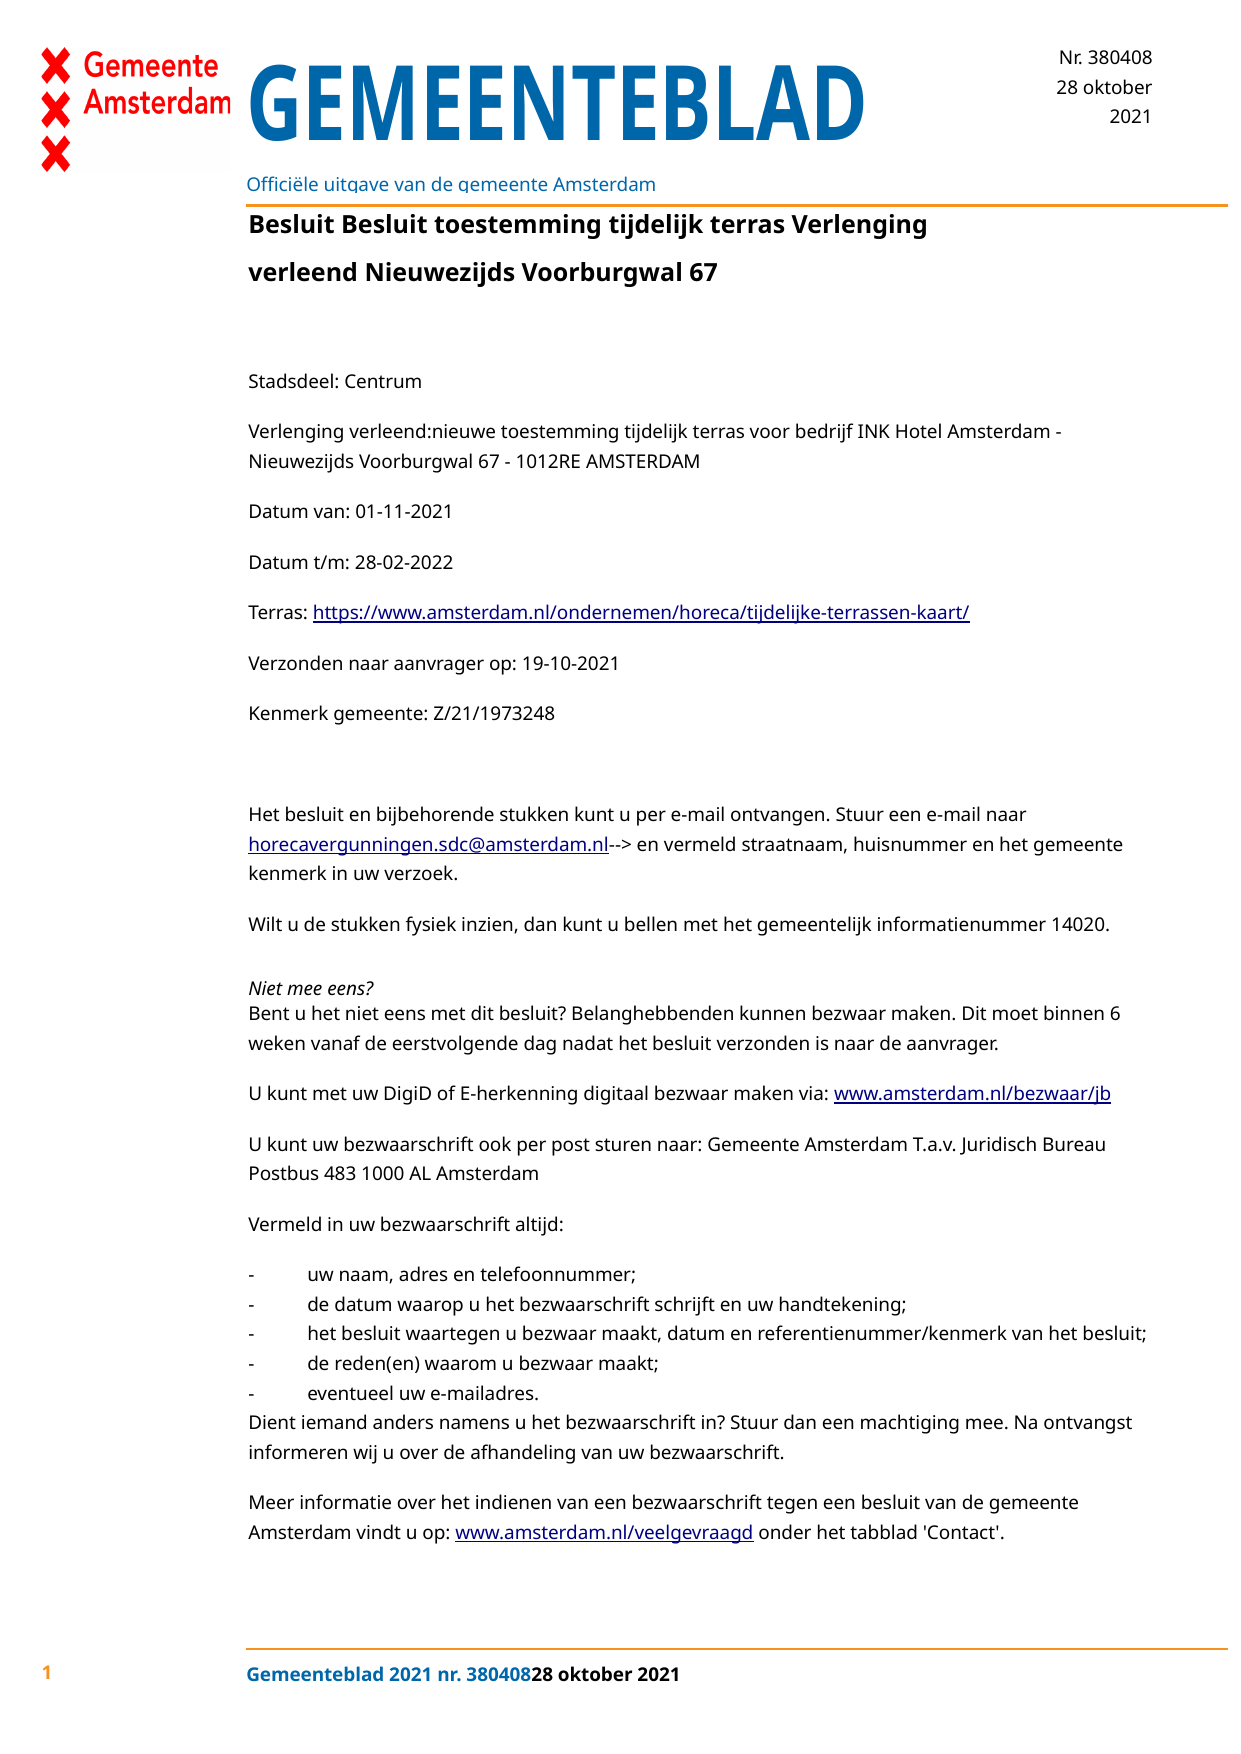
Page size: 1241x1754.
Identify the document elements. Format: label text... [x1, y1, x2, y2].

list de reden(en) waarom u bezwaar maakt; [248, 1350, 1152, 1376]
text Verzonden naar aanvrager op: 19-10-2021 [248, 650, 1152, 676]
list uw naam, adres en telefoonnummer; [248, 1261, 1152, 1287]
text Kenmerk gemeente: Z/21/1973248 [248, 700, 1152, 726]
picture [41, 47, 231, 172]
text Besluit Besluit toestemming tijdelijk terras Verlenging verleend Nieuwezijds Voorburgwal 67 [248, 207, 1152, 288]
text Datum t/m: 28-02-2022 [248, 549, 1152, 575]
text Datum van: 01-11-2021 [248, 499, 1152, 524]
text Vermeld in uw bezwaarschrift altijd: [248, 1211, 1152, 1237]
text U kunt met uw DigiD of E-herkenning digitaal bezwaar maken via: www.amsterdam.nl/bezwaar/jb [248, 1081, 1152, 1106]
text Meer informatie over het indienen van een bezwaarschrift tegen een besluit van de gemeente Amsterdam vindt u op: www.amsterdam.nl/veelgevraagd onder het tabblad 'Contact'. [248, 1489, 1152, 1544]
text Terras: https://www.amsterdam.nl/ondernemen/horeca/tijdelijke-terrassen-kaart/ [248, 599, 1152, 625]
text U kunt uw bezwaarschrift ook per post sturen naar: Gemeente Amsterdam T.a.v. Juridisch Bureau Postbus 483 1000 AL Amsterdam [248, 1131, 1152, 1186]
text Dient iemand anders namens u het bezwaarschrift in? Stuur dan een machtiging mee. Na ontvangst informeren wij u over de afhandeling van uw bezwaarschrift. [248, 1409, 1152, 1464]
text Wilt u de stukken fysiek inzien, dan kunt u bellen met het gemeentelijk informatienummer 14020. [248, 911, 1152, 937]
text Verlenging verleend:nieuwe toestemming tijdelijk terras voor bedrijf INK Hotel Amsterdam - Nieuwezijds Voorburgwal 67 - 1012RE AMSTERDAM [248, 419, 1152, 474]
text Het besluit en bijbehorende stukken kunt u per e-mail ontvangen. Stuur een e-mail naar horecavergunningen.sdc@amsterdam.nl--> en vermeld straatnaam, huisnummer en het gemeente kenmerk in uw verzoek. [248, 801, 1152, 886]
list eventueel uw e-mailadres. [248, 1380, 1152, 1405]
text Niet mee eens? [248, 975, 1152, 1001]
text Bent u het niet eens met dit besluit? Belanghebbenden kunnen bezwaar maken. Dit moet binnen 6 weken vanaf de eerstvolgende dag nadat het besluit verzonden is naar de aanvrager. [248, 1001, 1152, 1056]
list het besluit waartegen u bezwaar maakt, datum en referentienummer/kenmerk van het besluit; [248, 1321, 1152, 1346]
text Stadsdeel: Centrum [248, 368, 1152, 394]
list de datum waarop u het bezwaarschrift schrijft en uw handtekening; [248, 1291, 1152, 1317]
